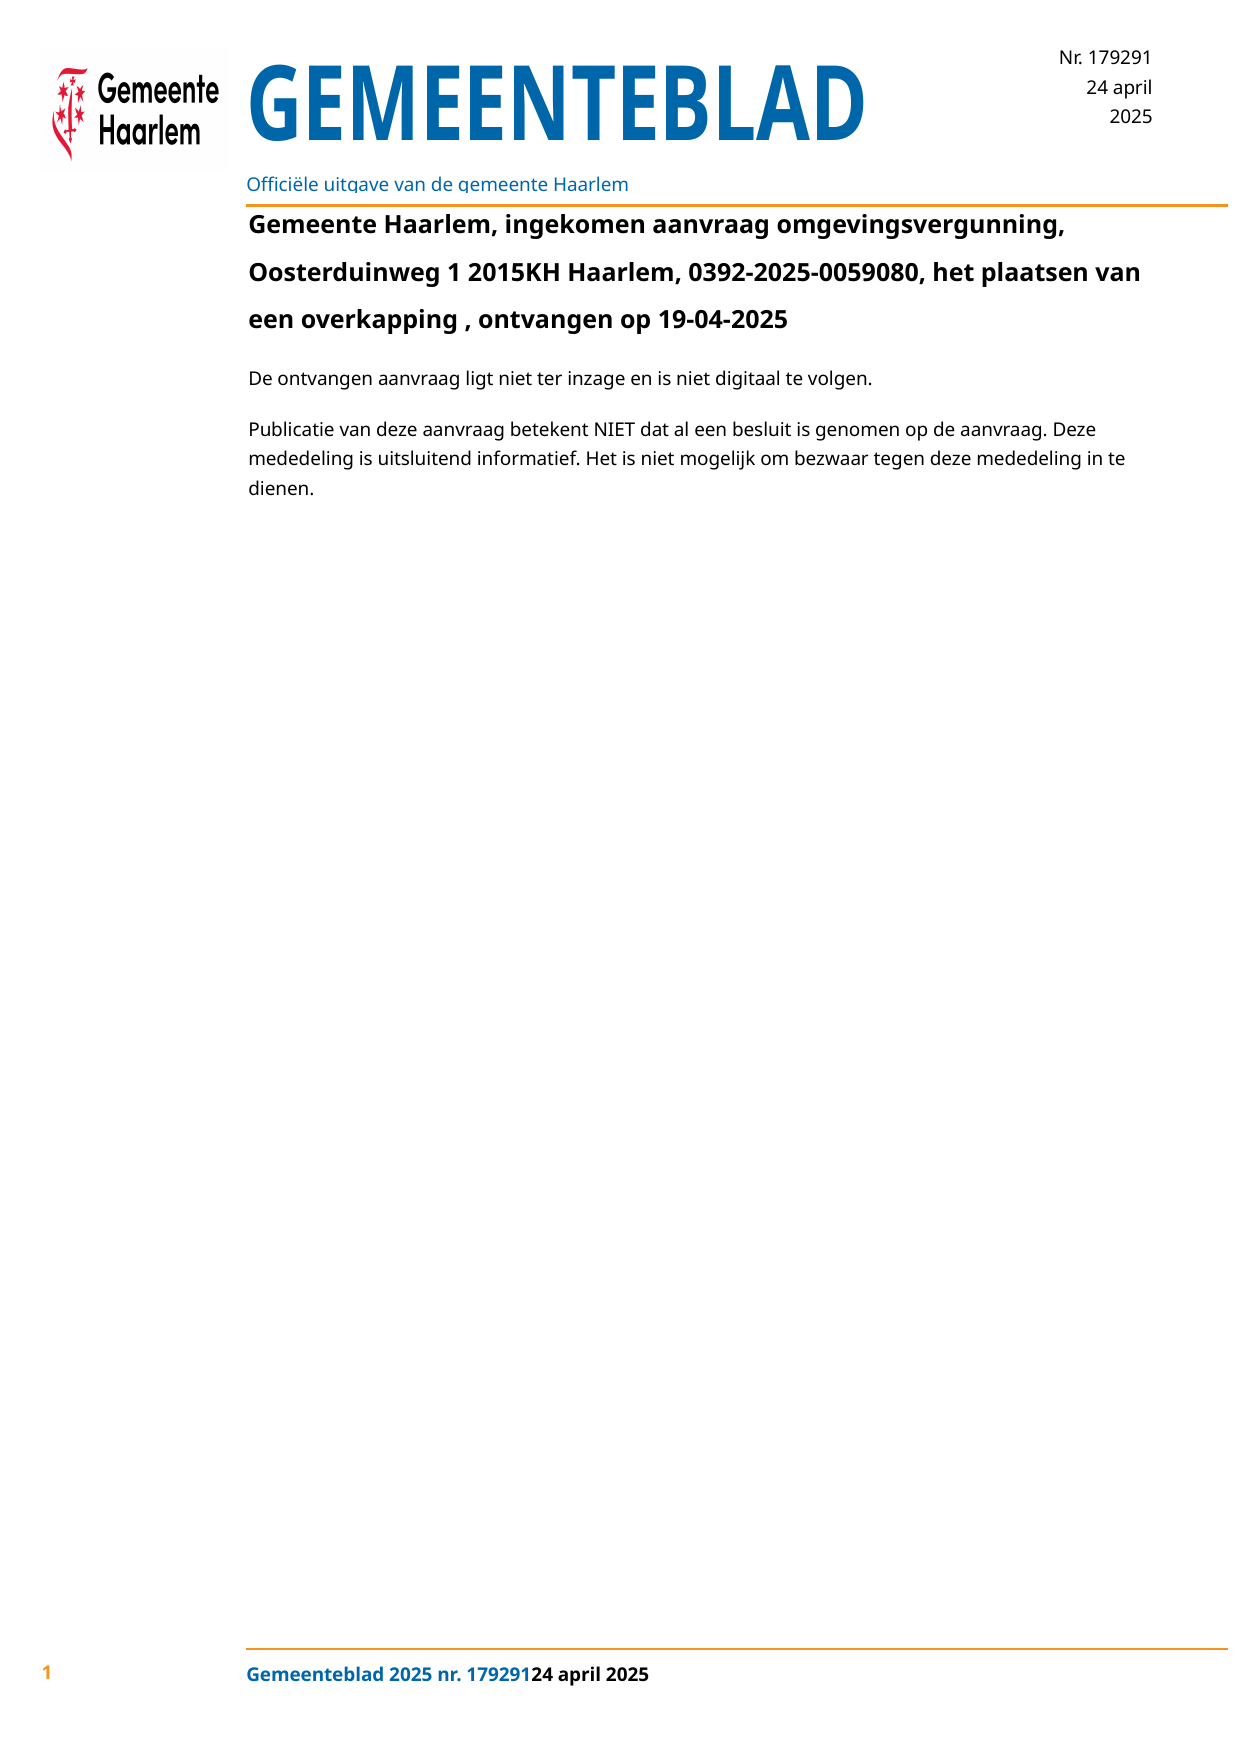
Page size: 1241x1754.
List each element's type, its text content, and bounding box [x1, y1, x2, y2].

picture [41, 47, 231, 172]
text Publicatie van deze aanvraag betekent NIET dat al een besluit is genomen op de aanvraag. Deze mededeling is uitsluitend informatief. Het is niet mogelijk om bezwaar tegen deze mededeling in te dienen. [248, 416, 1152, 501]
text Gemeente Haarlem, ingekomen aanvraag omgevingsvergunning, Oosterduinweg 1 2015KH Haarlem, 0392-2025-0059080, het plaatsen van een overkapping , ontvangen op 19-04-2025 [248, 207, 1152, 336]
text De ontvangen aanvraag ligt niet ter inzage en is niet digitaal te volgen. [248, 366, 1152, 391]
